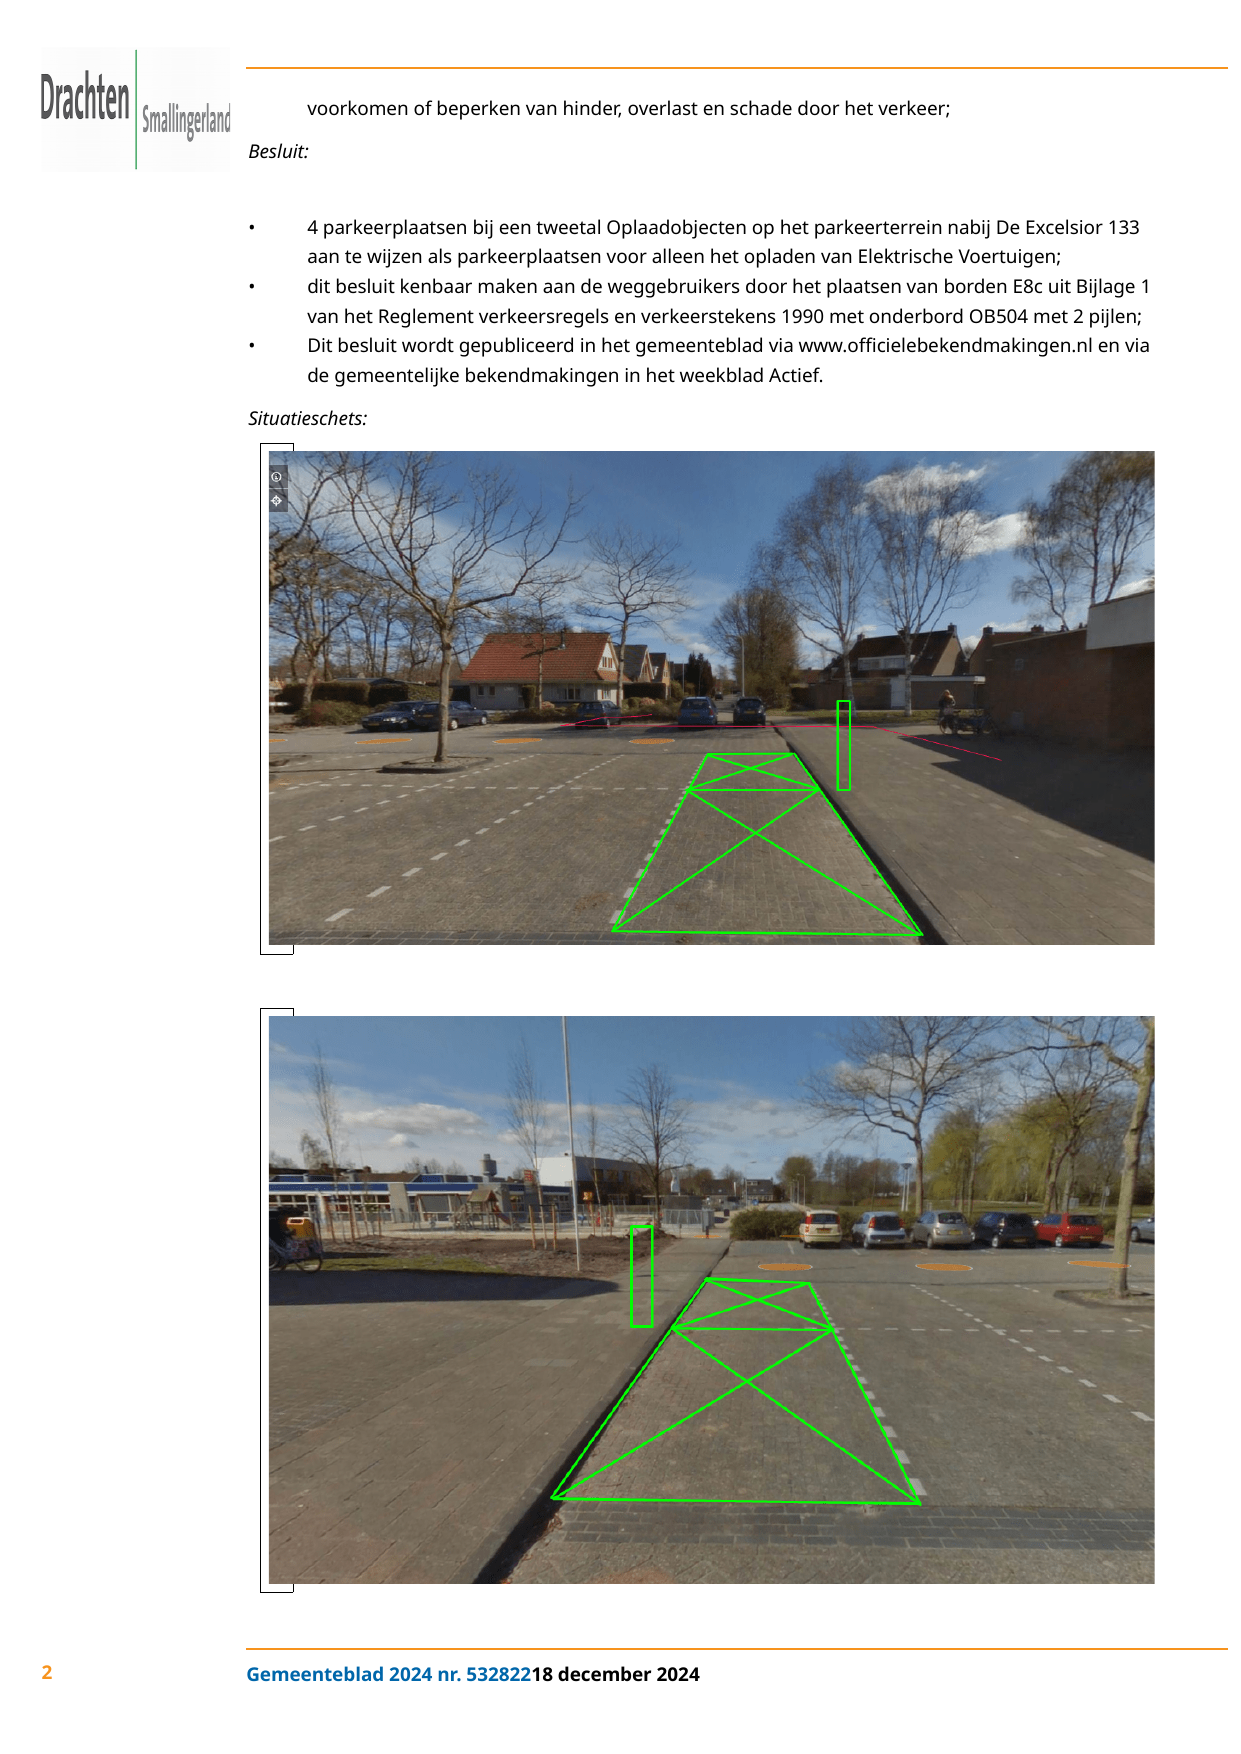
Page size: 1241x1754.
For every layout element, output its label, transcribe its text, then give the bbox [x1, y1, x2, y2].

list 4 parkeerplaatsen bij een tweetal Oplaadobjecten op het parkeerterrein nabij De Excelsior 133 aan te wijzen als parkeerplaatsen voor alleen het opladen van Elektrische Voertuigen; [248, 214, 1152, 269]
list voorkomen of beperken van hinder, overlast en schade door het verkeer; [248, 95, 1152, 121]
picture [268, 1016, 1155, 1584]
list dit besluit kenbaar maken aan de weggebruikers door het plaatsen van borden E8c uit Bijlage 1 van het Reglement verkeersregels en verkeerstekens 1990 met onderbord OB504 met 2 pijlen; [248, 273, 1152, 328]
text Besluit: [248, 138, 1152, 164]
picture [268, 451, 1155, 945]
picture [41, 47, 231, 172]
list Dit besluit wordt gepubliceerd in het gemeenteblad via www.officielebekendmakingen.nl en via de gemeentelijke bekendmakingen in het weekblad Actief. [248, 332, 1152, 388]
text Situatieschets: [248, 405, 1152, 431]
